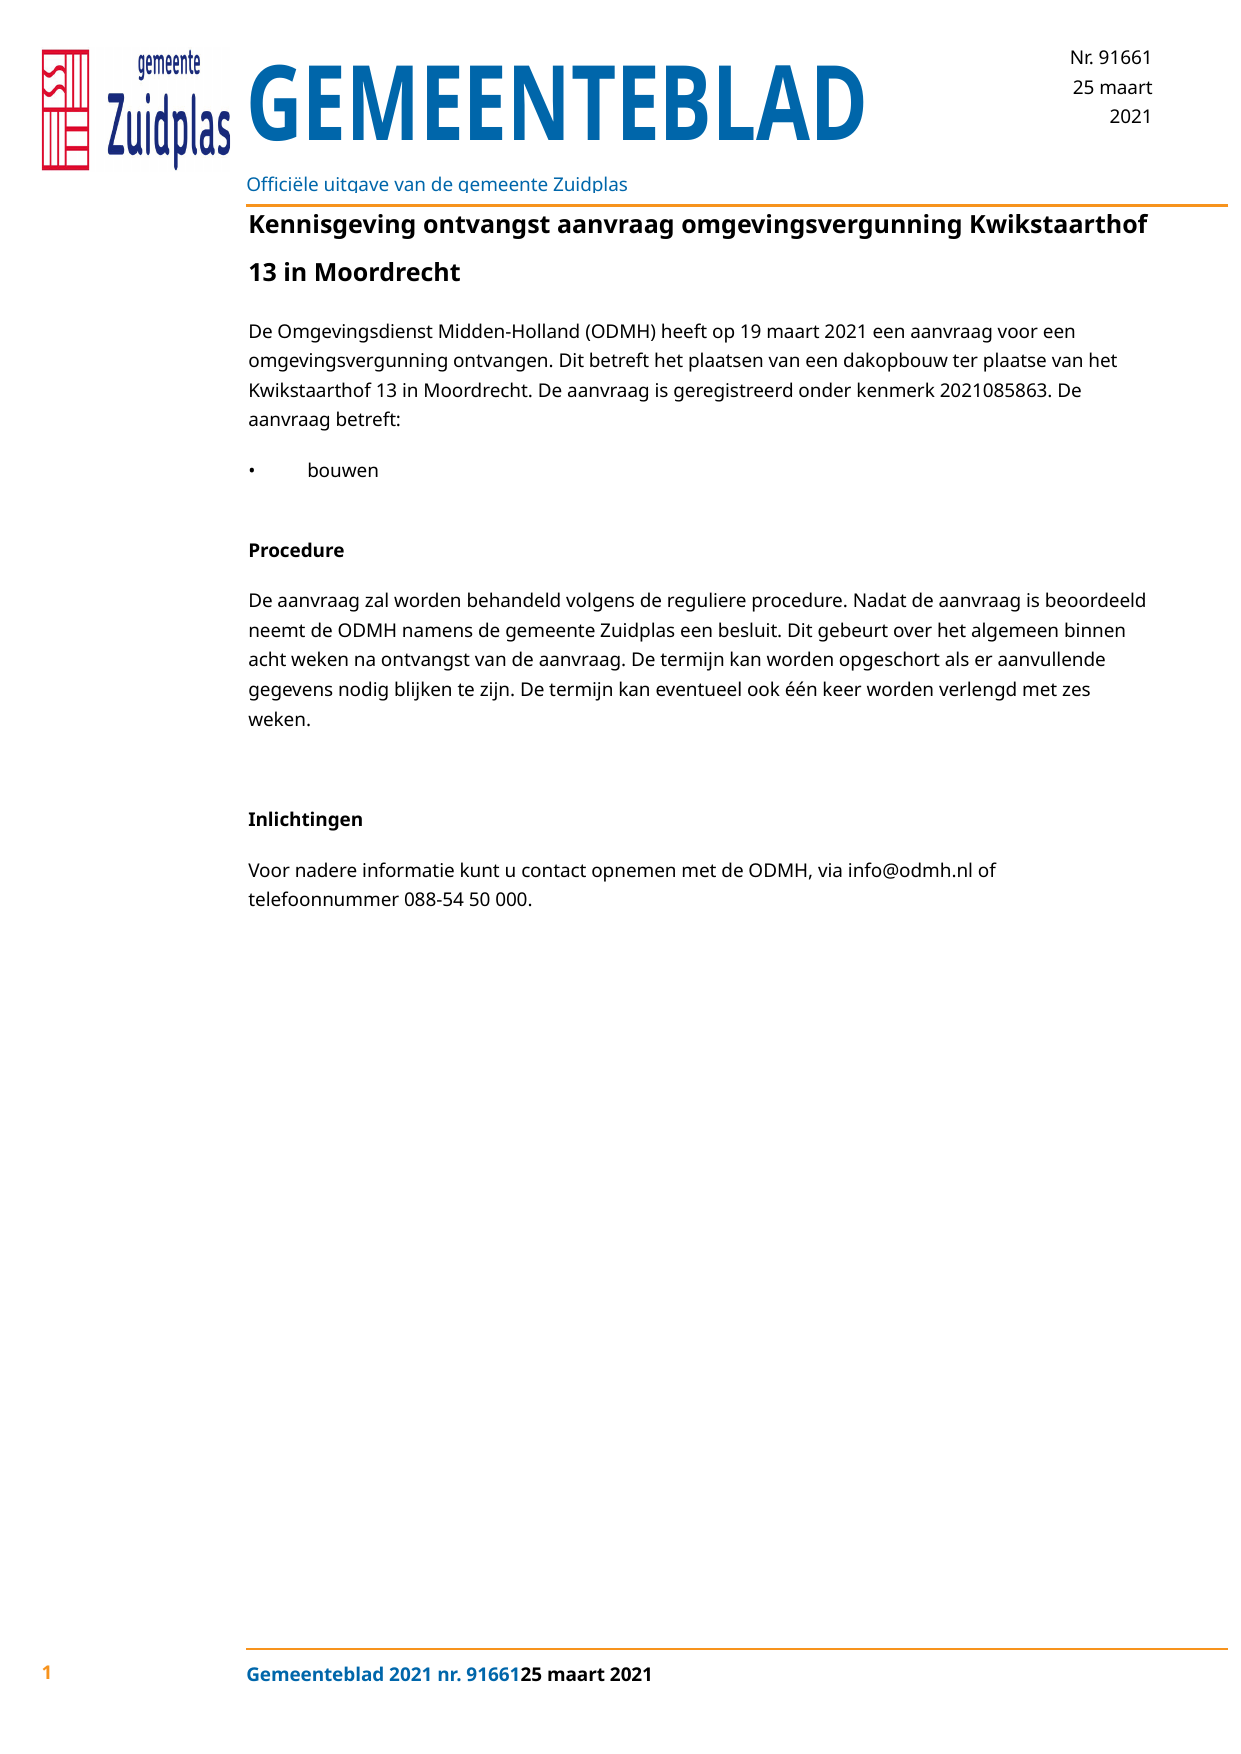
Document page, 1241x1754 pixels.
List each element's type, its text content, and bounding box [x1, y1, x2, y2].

list bouwen [248, 457, 1152, 483]
text Procedure [248, 537, 1152, 563]
text Voor nadere informatie kunt u contact opnemen met de ODMH, via info@odmh.nl of telefoonnummer 088-54 50 000. [248, 857, 1152, 912]
picture [41, 47, 231, 172]
text De Omgevingsdienst Midden-Holland (ODMH) heeft op 19 maart 2021 een aanvraag voor een omgevingsvergunning ontvangen. Dit betreft het plaatsen van een dakopbouw ter plaatse van het Kwikstaarthof 13 in Moordrecht. De aanvraag is geregistreerd onder kenmerk 2021085863. De aanvraag betreft: [248, 318, 1152, 432]
text Inlichtingen [248, 807, 1152, 832]
text De aanvraag zal worden behandeld volgens de reguliere procedure. Nadat de aanvraag is beoordeeld neemt de ODMH namens de gemeente Zuidplas een besluit. Dit gebeurt over het algemeen binnen acht weken na ontvangst van de aanvraag. De termijn kan worden opgeschort als er aanvullende gegevens nodig blijken te zijn. De termijn kan eventueel ook één keer worden verlengd met zes weken. [248, 587, 1152, 732]
text Kennisgeving ontvangst aanvraag omgevingsvergunning Kwikstaarthof 13 in Moordrecht [248, 207, 1152, 288]
